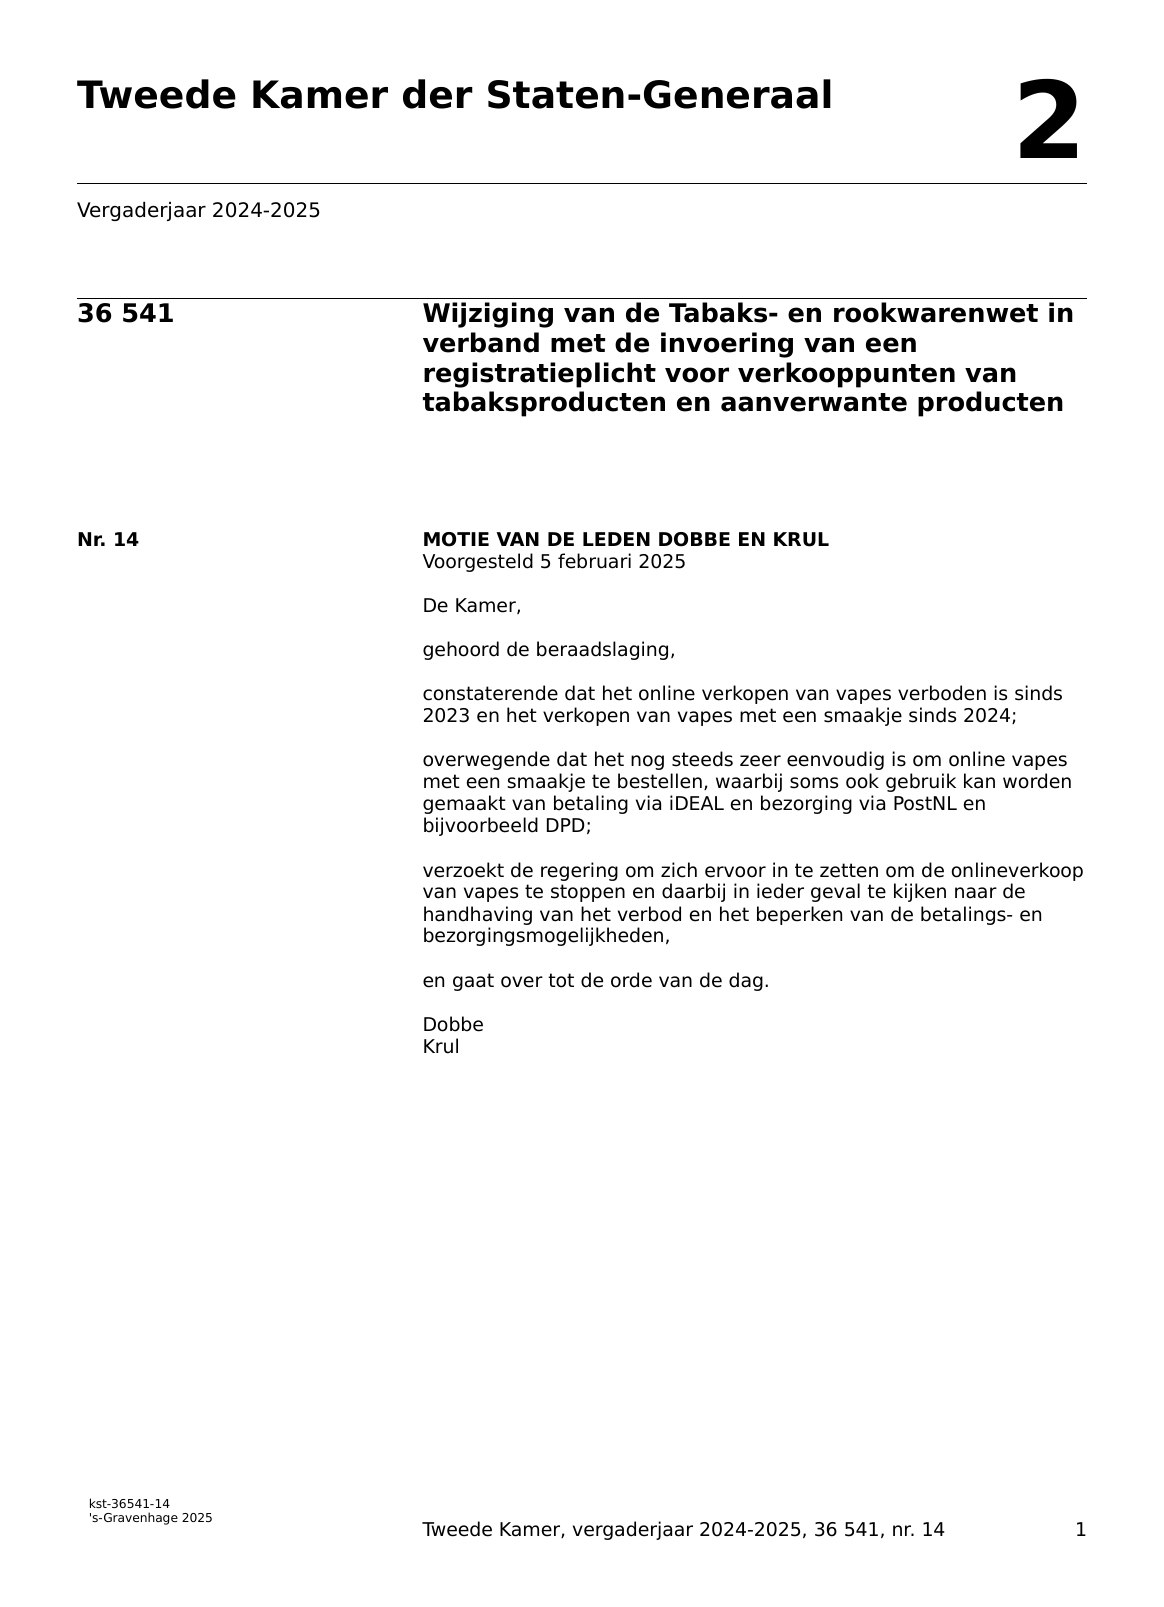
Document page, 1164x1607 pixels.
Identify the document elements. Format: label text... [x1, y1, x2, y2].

text Krul [422, 1036, 1087, 1058]
text overwegende dat het nog steeds zeer eenvoudig is om online vapes met een smaakje te bestellen, waarbij soms ook gebruik kan worden gemaakt van betaling via iDEAL en bezorging via PostNL en bijvoorbeeld DPD; [422, 749, 1087, 837]
text 's-Gravenhage 2025 [88, 1511, 323, 1525]
text kst-36541-14 [88, 1497, 323, 1511]
text De Kamer, [422, 595, 1087, 617]
table_header 2 [886, 59, 1087, 183]
text constaterende dat het online verkopen van vapes verboden is sinds 2023 en het verkopen van vapes met een smaakje sinds 2024; [422, 683, 1087, 727]
table_header Tweede Kamer der Staten-Generaal [77, 59, 886, 183]
subtitle 36 541 Wijziging van de Tabaks- en rookwarenwet in verband met de invoering van een registratieplicht voor verkooppunten van tabaksproducten en aanverwante producten [77, 299, 1087, 418]
table_cell Vergaderjaar 2024-2025 [77, 184, 1087, 298]
text Dobbe [422, 1014, 1087, 1036]
subtitle Nr. 14 MOTIE VAN DE LEDEN DOBBE EN KRUL [77, 529, 1087, 551]
text en gaat over tot de orde van de dag. [422, 969, 1087, 992]
text gehoord de beraadslaging, [422, 639, 1087, 661]
text verzoekt de regering om zich ervoor in te zetten om de onlineverkoop van vapes te stoppen en daarbij in ieder geval te kijken naar de handhaving van het verbod en het beperken van de betalings- en bezorgingsmogelijkheden, [422, 859, 1087, 947]
text Voorgesteld 5 februari 2025 [422, 551, 1087, 573]
